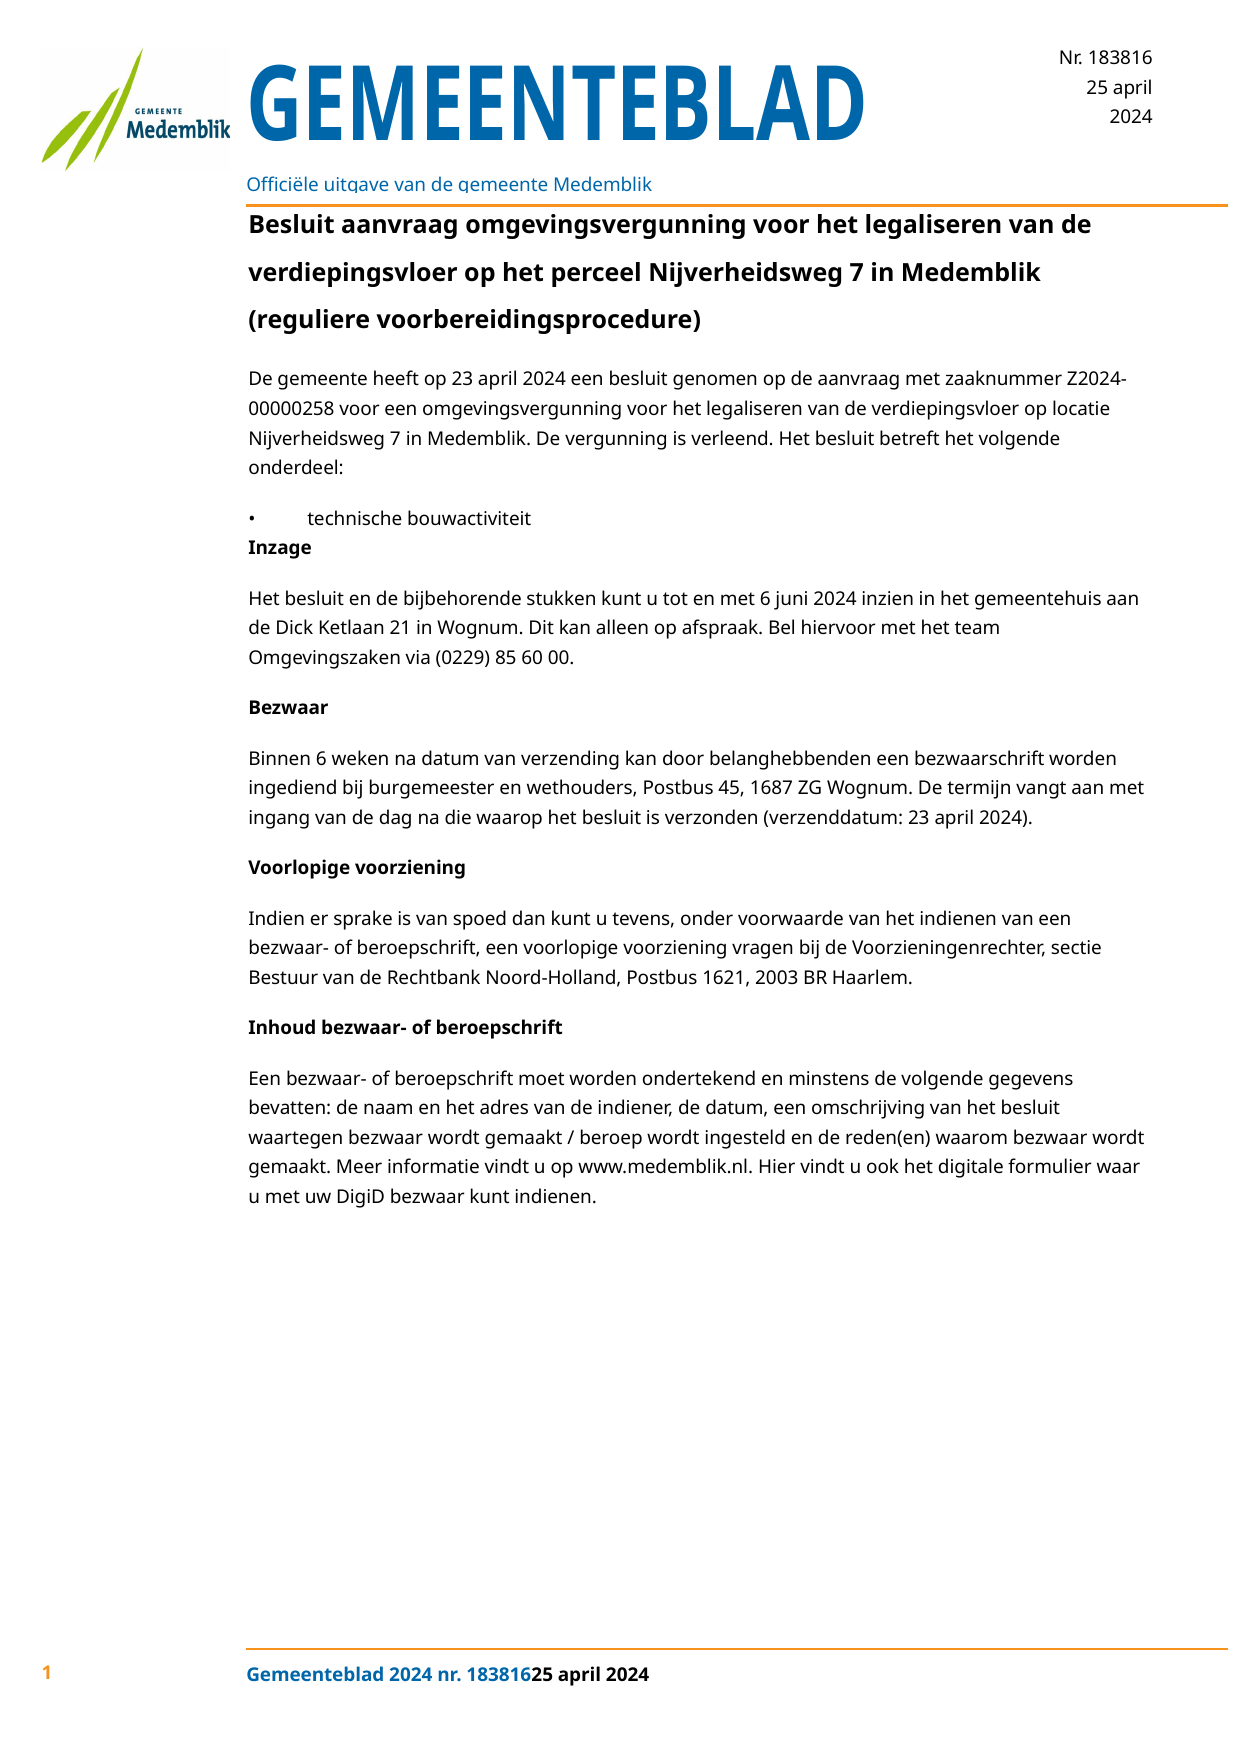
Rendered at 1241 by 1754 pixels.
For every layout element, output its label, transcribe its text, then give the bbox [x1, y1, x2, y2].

list technische bouwactiviteit [248, 505, 1152, 530]
text Een bezwaar- of beroepschrift moet worden ondertekend en minstens de volgende gegevens bevatten: de naam en het adres van de indiener, de datum, een omschrijving van het besluit waartegen bezwaar wordt gemaakt / beroep wordt ingesteld en de reden(en) waarom bezwaar wordt gemaakt. Meer informatie vindt u op www.medemblik.nl. Hier vindt u ook het digitale formulier waar u met uw DigiD bezwaar kunt indienen. [248, 1065, 1152, 1209]
text Het besluit en de bijbehorende stukken kunt u tot en met 6 juni 2024 inzien in het gemeentehuis aan de Dick Ketlaan 21 in Wognum. Dit kan alleen op afspraak. Bel hiervoor met het team Omgevingszaken via (0229) 85 60 00. [248, 585, 1152, 669]
text Bezwaar [248, 694, 1152, 720]
text Inzage [248, 534, 1152, 560]
text Indien er sprake is van spoed dan kunt u tevens, onder voorwaarde van het indienen van een bezwaar- of beroepschrift, een voorlopige voorziening vragen bij de Voorzieningenrechter, sectie Bestuur van de Rechtbank Noord-Holland, Postbus 1621, 2003 BR Haarlem. [248, 905, 1152, 989]
text Voorlopige voorziening [248, 854, 1152, 880]
text Besluit aanvraag omgevingsvergunning voor het legaliseren van de verdiepingsvloer op het perceel Nijverheidsweg 7 in Medemblik (reguliere voorbereidingsprocedure) [248, 207, 1152, 336]
text De gemeente heeft op 23 april 2024 een besluit genomen op de aanvraag met zaaknummer Z2024-00000258 voor een omgevingsvergunning voor het legaliseren van de verdiepingsvloer op locatie Nijverheidsweg 7 in Medemblik. De vergunning is verleend. Het besluit betreft het volgende onderdeel: [248, 366, 1152, 480]
text Binnen 6 weken na datum van verzending kan door belanghebbenden een bezwaarschrift worden ingediend bij burgemeester en wethouders, Postbus 45, 1687 ZG Wognum. De termijn vangt aan met ingang van de dag na die waarop het besluit is verzonden (verzenddatum: 23 april 2024). [248, 745, 1152, 829]
picture [41, 47, 231, 172]
text Inhoud bezwaar- of beroepschrift [248, 1014, 1152, 1040]
